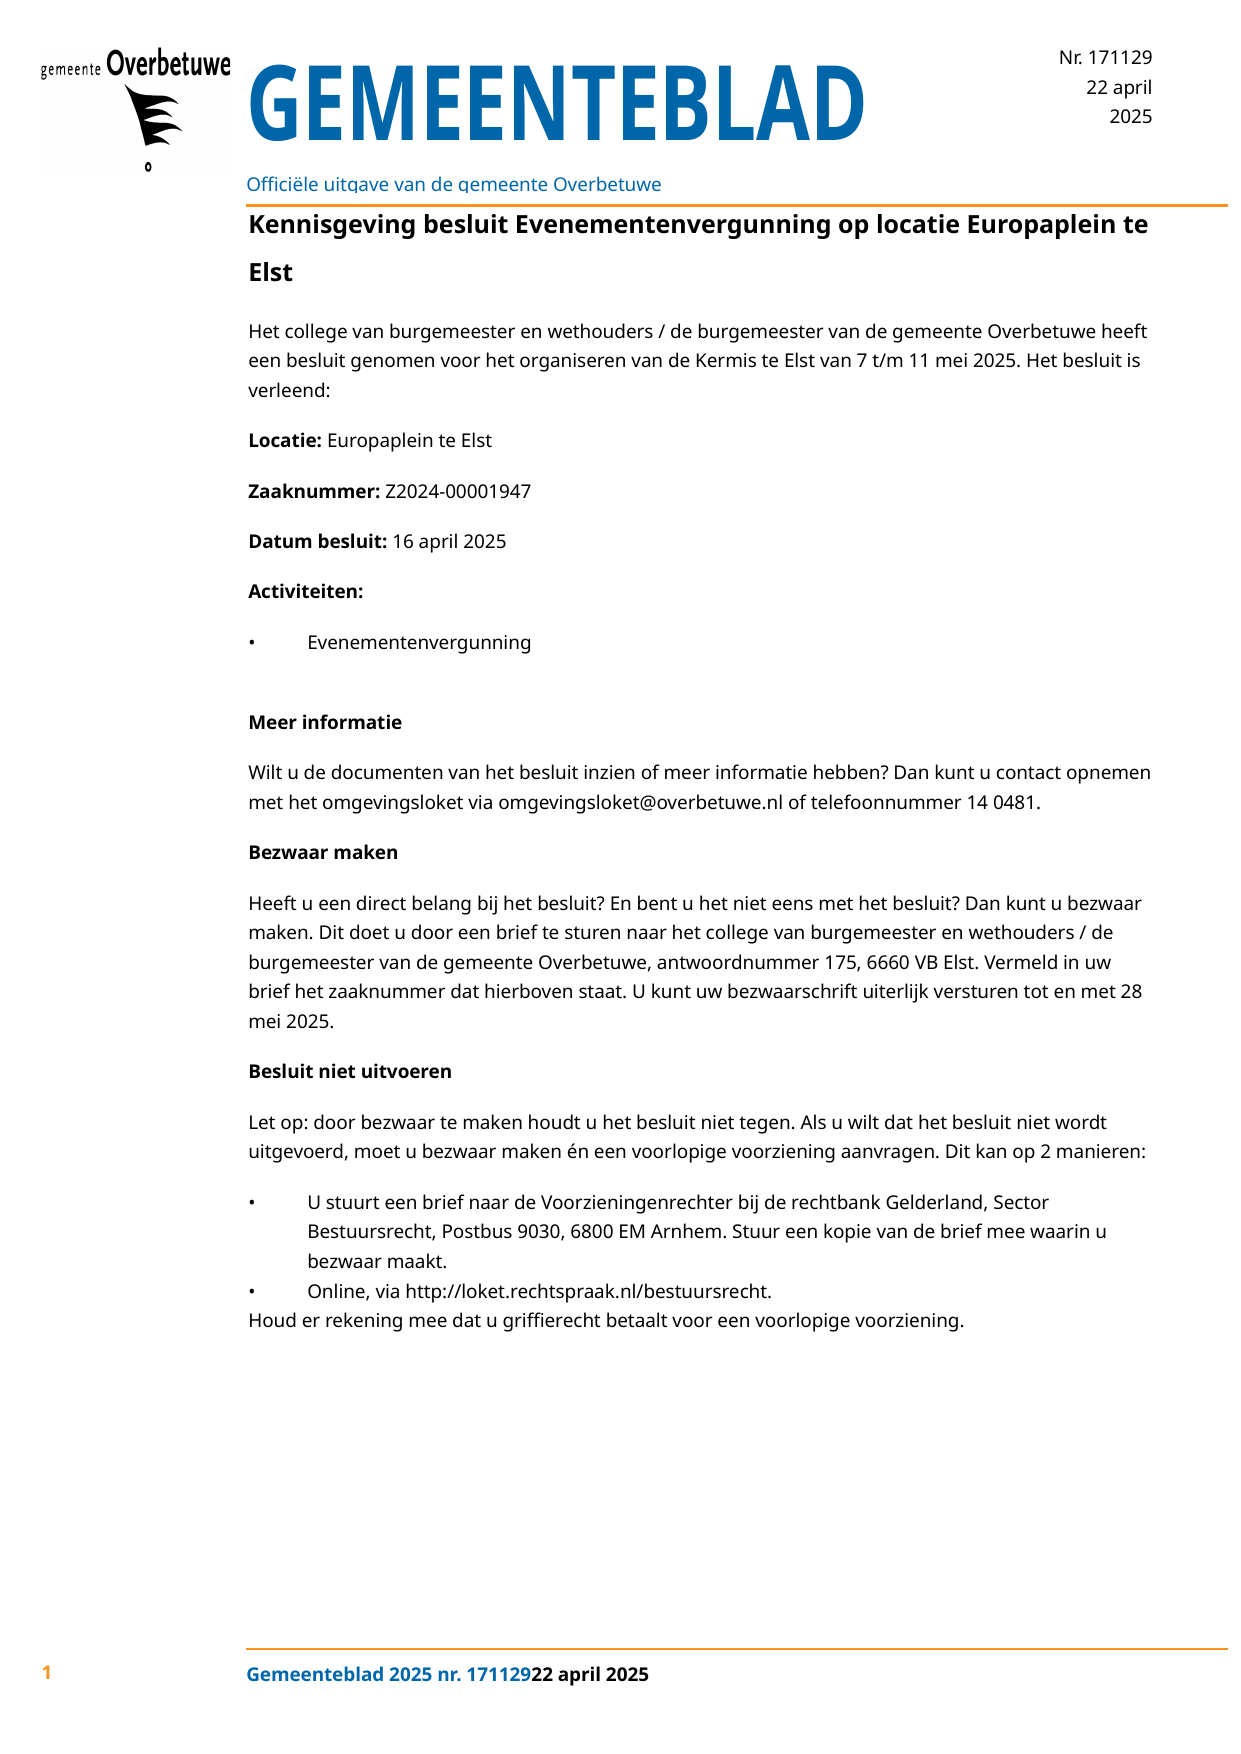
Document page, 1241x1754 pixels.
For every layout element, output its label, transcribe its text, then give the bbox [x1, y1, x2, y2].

text Activiteiten: [248, 579, 1152, 604]
text Besluit niet uitvoeren [248, 1059, 1152, 1084]
list U stuurt een brief naar de Voorzieningenrechter bij de rechtbank Gelderland, Sector Bestuursrecht, Postbus 9030, 6800 EM Arnhem. Stuur een kopie van de brief mee waarin u bezwaar maakt. [248, 1189, 1152, 1274]
text Heeft u een direct belang bij het besluit? En bent u het niet eens met het besluit? Dan kunt u bezwaar maken. Dit doet u door een brief te sturen naar het college van burgemeester en wethouders / de burgemeester van de gemeente Overbetuwe, antwoordnummer 175, 6660 VB Elst. Vermeld in uw brief het zaaknummer dat hierboven staat. U kunt uw bezwaarschrift uiterlijk versturen tot en met 28 mei 2025. [248, 890, 1152, 1034]
text Kennisgeving besluit Evenementenvergunning op locatie Europaplein te Elst [248, 207, 1152, 288]
text Houd er rekening mee dat u griffierecht betaalt voor een voorlopige voorziening. [248, 1307, 1152, 1333]
list Evenementenvergunning [248, 629, 1152, 655]
text Wilt u de documenten van het besluit inzien of meer informatie hebben? Dan kunt u contact opnemen met het omgevingsloket via omgevingsloket@overbetuwe.nl of telefoonnummer 14 0481. [248, 759, 1152, 815]
text Datum besluit: 16 april 2025 [248, 528, 1152, 554]
text Let op: door bezwaar te maken houdt u het besluit niet tegen. Als u wilt dat het besluit niet wordt uitgevoerd, moet u bezwaar maken én een voorlopige voorziening aanvragen. Dit kan op 2 manieren: [248, 1109, 1152, 1164]
text Locatie: Europaplein te Elst [248, 427, 1152, 453]
picture [41, 47, 231, 172]
text Zaaknummer: Z2024-00001947 [248, 478, 1152, 504]
text Meer informatie [248, 709, 1152, 735]
text Bezwaar maken [248, 839, 1152, 865]
text Het college van burgemeester en wethouders / de burgemeester van de gemeente Overbetuwe heeft een besluit genomen voor het organiseren van de Kermis te Elst van 7 t/m 11 mei 2025. Het besluit is verleend: [248, 318, 1152, 403]
list Online, via http://loket.rechtspraak.nl/bestuursrecht. [248, 1278, 1152, 1304]
